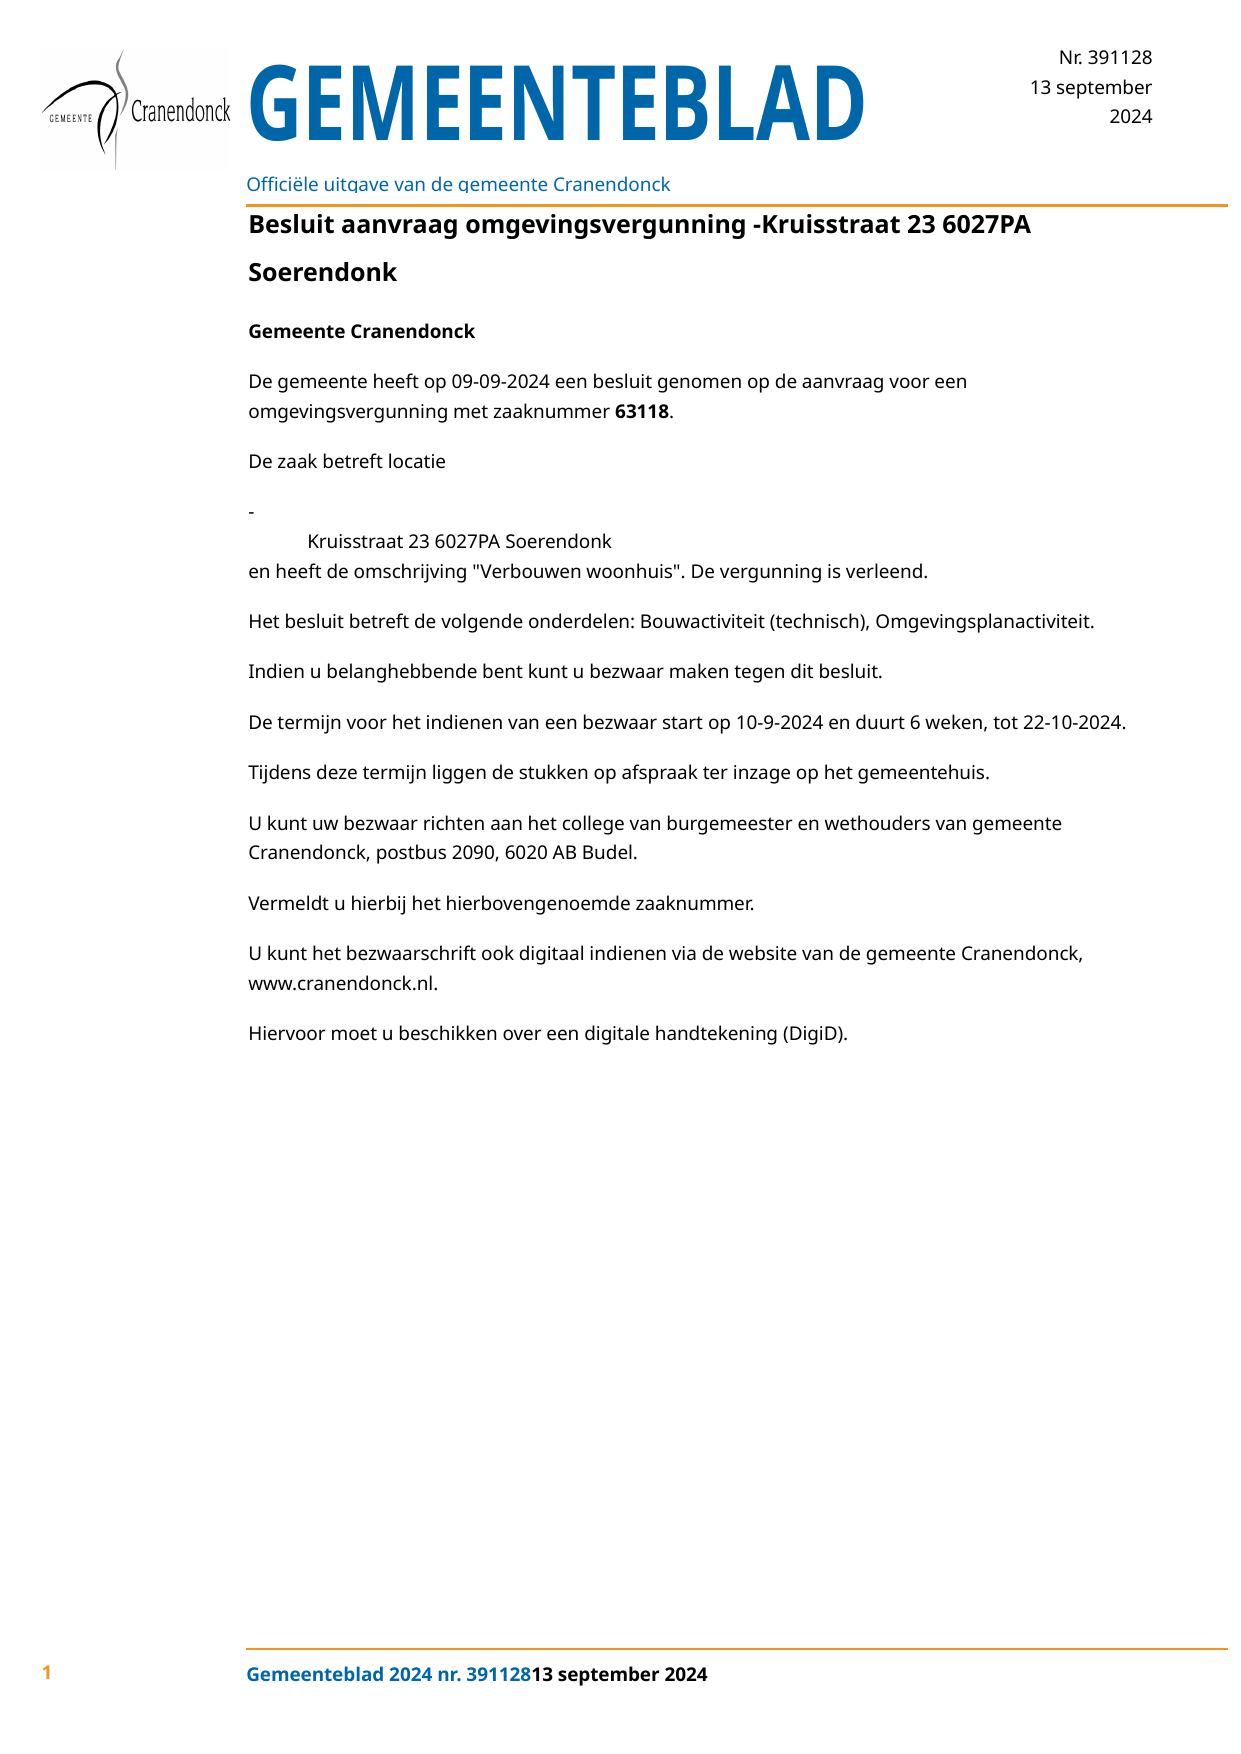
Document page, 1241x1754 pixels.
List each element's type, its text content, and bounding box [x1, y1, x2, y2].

text Indien u belanghebbende bent kunt u bezwaar maken tegen dit besluit. [248, 659, 1152, 684]
picture [41, 47, 231, 172]
text U kunt uw bezwaar richten aan het college van burgemeester en wethouders van gemeente Cranendonck, postbus 2090, 6020 AB Budel. [248, 810, 1152, 865]
text U kunt het bezwaarschrift ook digitaal indienen via de website van de gemeente Cranendonck, www.cranendonck.nl. [248, 940, 1152, 996]
text De termijn voor het indienen van een bezwaar start op 10-9-2024 en duurt 6 weken, tot 22-10-2024. [248, 709, 1152, 735]
text Hiervoor moet u beschikken over een digitale handtekening (DigiD). [248, 1020, 1152, 1046]
text Besluit aanvraag omgevingsvergunning -Kruisstraat 23 6027PA Soerendonk [248, 207, 1152, 288]
text Het besluit betreft de volgende onderdelen: Bouwactiviteit (technisch), Omgevingsplanactiviteit. [248, 608, 1152, 634]
text De zaak betreft locatie [248, 448, 1152, 474]
list Kruisstraat 23 6027PA Soerendonk [248, 528, 1152, 554]
text en heeft de omschrijving "Verbouwen woonhuis". De vergunning is verleend. [248, 558, 1152, 584]
text De gemeente heeft op 09-09-2024 een besluit genomen op de aanvraag voor een omgevingsvergunning met zaaknummer 63118. [248, 368, 1152, 424]
text Vermeldt u hierbij het hierbovengenoemde zaaknummer. [248, 890, 1152, 916]
text Gemeente Cranendonck [248, 318, 1152, 344]
text Tijdens deze termijn liggen de stukken op afspraak ter inzage op het gemeentehuis. [248, 759, 1152, 785]
